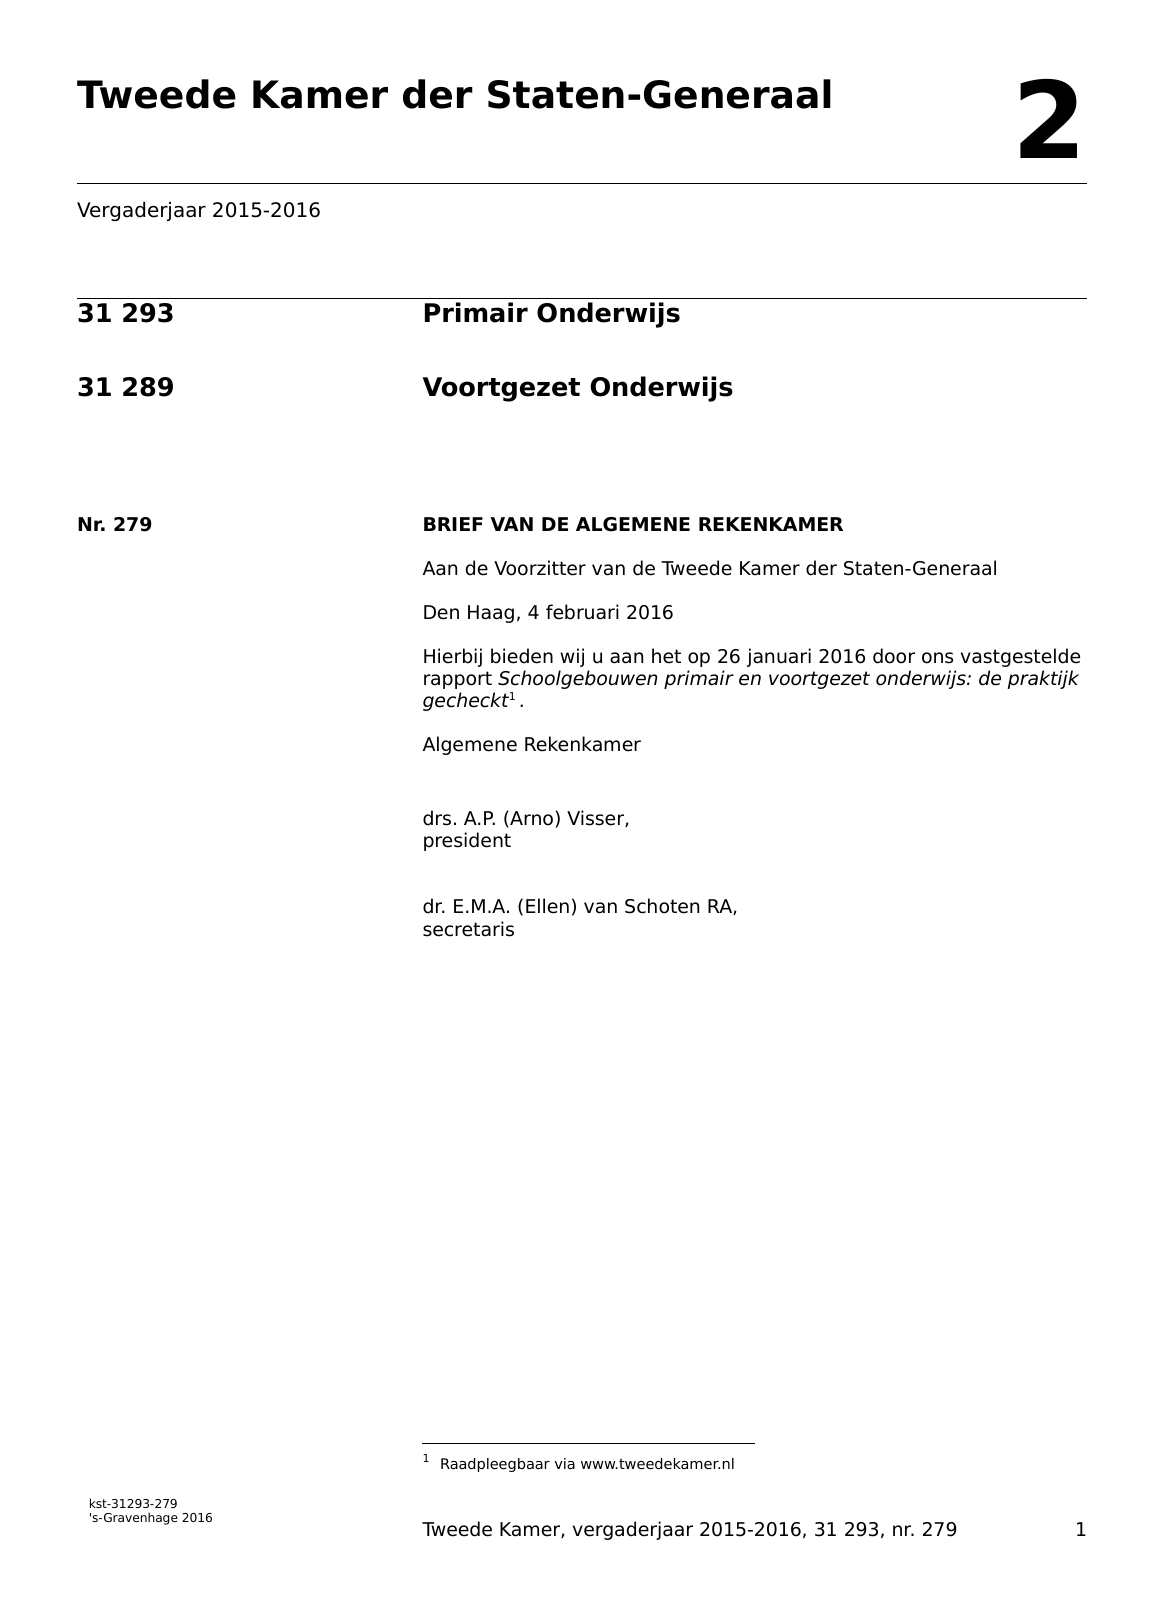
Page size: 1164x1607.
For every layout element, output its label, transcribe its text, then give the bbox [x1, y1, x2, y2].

text Aan de Voorzitter van de Tweede Kamer der Staten-Generaal [422, 558, 1087, 580]
subtitle Nr. 279 BRIEF VAN DE ALGEMENE REKENKAMER [77, 514, 1087, 536]
text dr. E.M.A. (Ellen) van Schoten RA, secretaris [422, 874, 1087, 940]
table_header 2 [886, 59, 1087, 183]
text Hierbij bieden wij u aan het op 26 januari 2016 door ons vastgestelde rapport Schoolgebouwen primair en voortgezet onderwijs: de praktijk gecheckt. [422, 646, 1087, 712]
text Den Haag, 4 februari 2016 [422, 602, 1087, 624]
text kst-31293-279 [88, 1497, 323, 1511]
subtitle 31 289 Voortgezet Onderwijs [77, 373, 1087, 403]
subtitle 31 293 Primair Onderwijs [77, 299, 1087, 329]
text Algemene Rekenkamer [422, 734, 1087, 756]
text 's-Gravenhage 2016 [88, 1511, 323, 1525]
table_header Tweede Kamer der Staten-Generaal [77, 59, 886, 183]
text drs. A.P. (Arno) Visser, president [422, 786, 1087, 852]
table_cell Vergaderjaar 2015-2016 [77, 184, 1087, 298]
text Raadpleegbaar via www.tweedekamer.nl [422, 1452, 1087, 1474]
